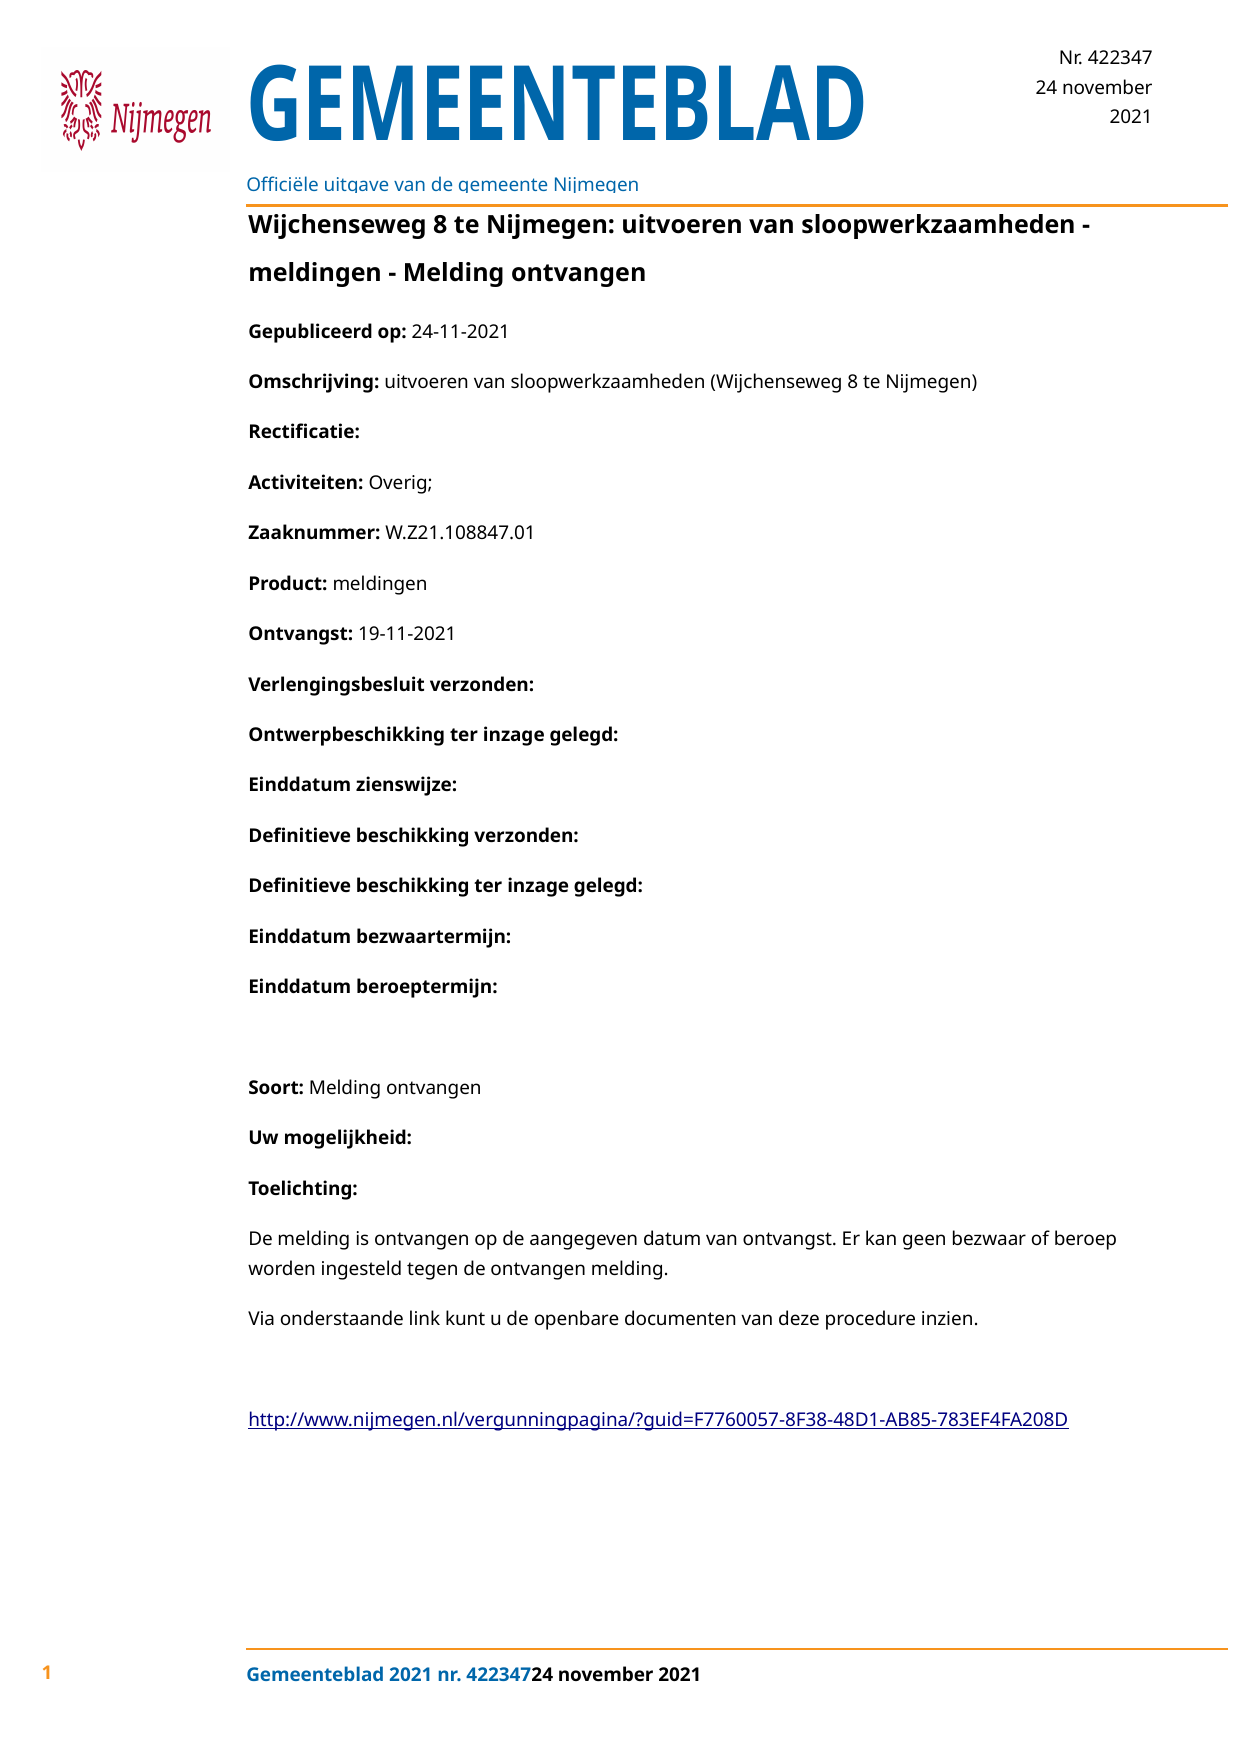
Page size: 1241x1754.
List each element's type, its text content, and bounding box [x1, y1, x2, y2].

text De melding is ontvangen op de aangegeven datum van ontvangst. Er kan geen bezwaar of beroep worden ingesteld tegen de ontvangen melding. [248, 1225, 1152, 1281]
text http://www.nijmegen.nl/vergunningpagina/?guid=F7760057-8F38-48D1-AB85-783EF4FA208D [248, 1406, 1152, 1432]
text Zaaknummer: W.Z21.108847.01 [248, 519, 1152, 545]
text Einddatum beroeptermijn: [248, 973, 1152, 999]
text Ontvangst: 19-11-2021 [248, 620, 1152, 646]
text Wijchenseweg 8 te Nijmegen: uitvoeren van sloopwerkzaamheden - meldingen - Melding ontvangen [248, 207, 1152, 288]
text Definitieve beschikking ter inzage gelegd: [248, 872, 1152, 898]
text Ontwerpbeschikking ter inzage gelegd: [248, 721, 1152, 747]
text Verlengingsbesluit verzonden: [248, 671, 1152, 697]
text Gepubliceerd op: 24-11-2021 [248, 318, 1152, 344]
text Uw mogelijkheid: [248, 1124, 1152, 1150]
text Product: meldingen [248, 570, 1152, 596]
text Einddatum bezwaartermijn: [248, 923, 1152, 949]
text Einddatum zienswijze: [248, 772, 1152, 797]
text Rectificatie: [248, 419, 1152, 444]
text Soort: Melding ontvangen [248, 1074, 1152, 1100]
text Definitieve beschikking verzonden: [248, 822, 1152, 848]
text Toelichting: [248, 1175, 1152, 1201]
text Via onderstaande link kunt u de openbare documenten van deze procedure inzien. [248, 1305, 1152, 1331]
text Omschrijving: uitvoeren van sloopwerkzaamheden (Wijchenseweg 8 te Nijmegen) [248, 368, 1152, 394]
picture [41, 47, 231, 172]
text Activiteiten: Overig; [248, 469, 1152, 495]
